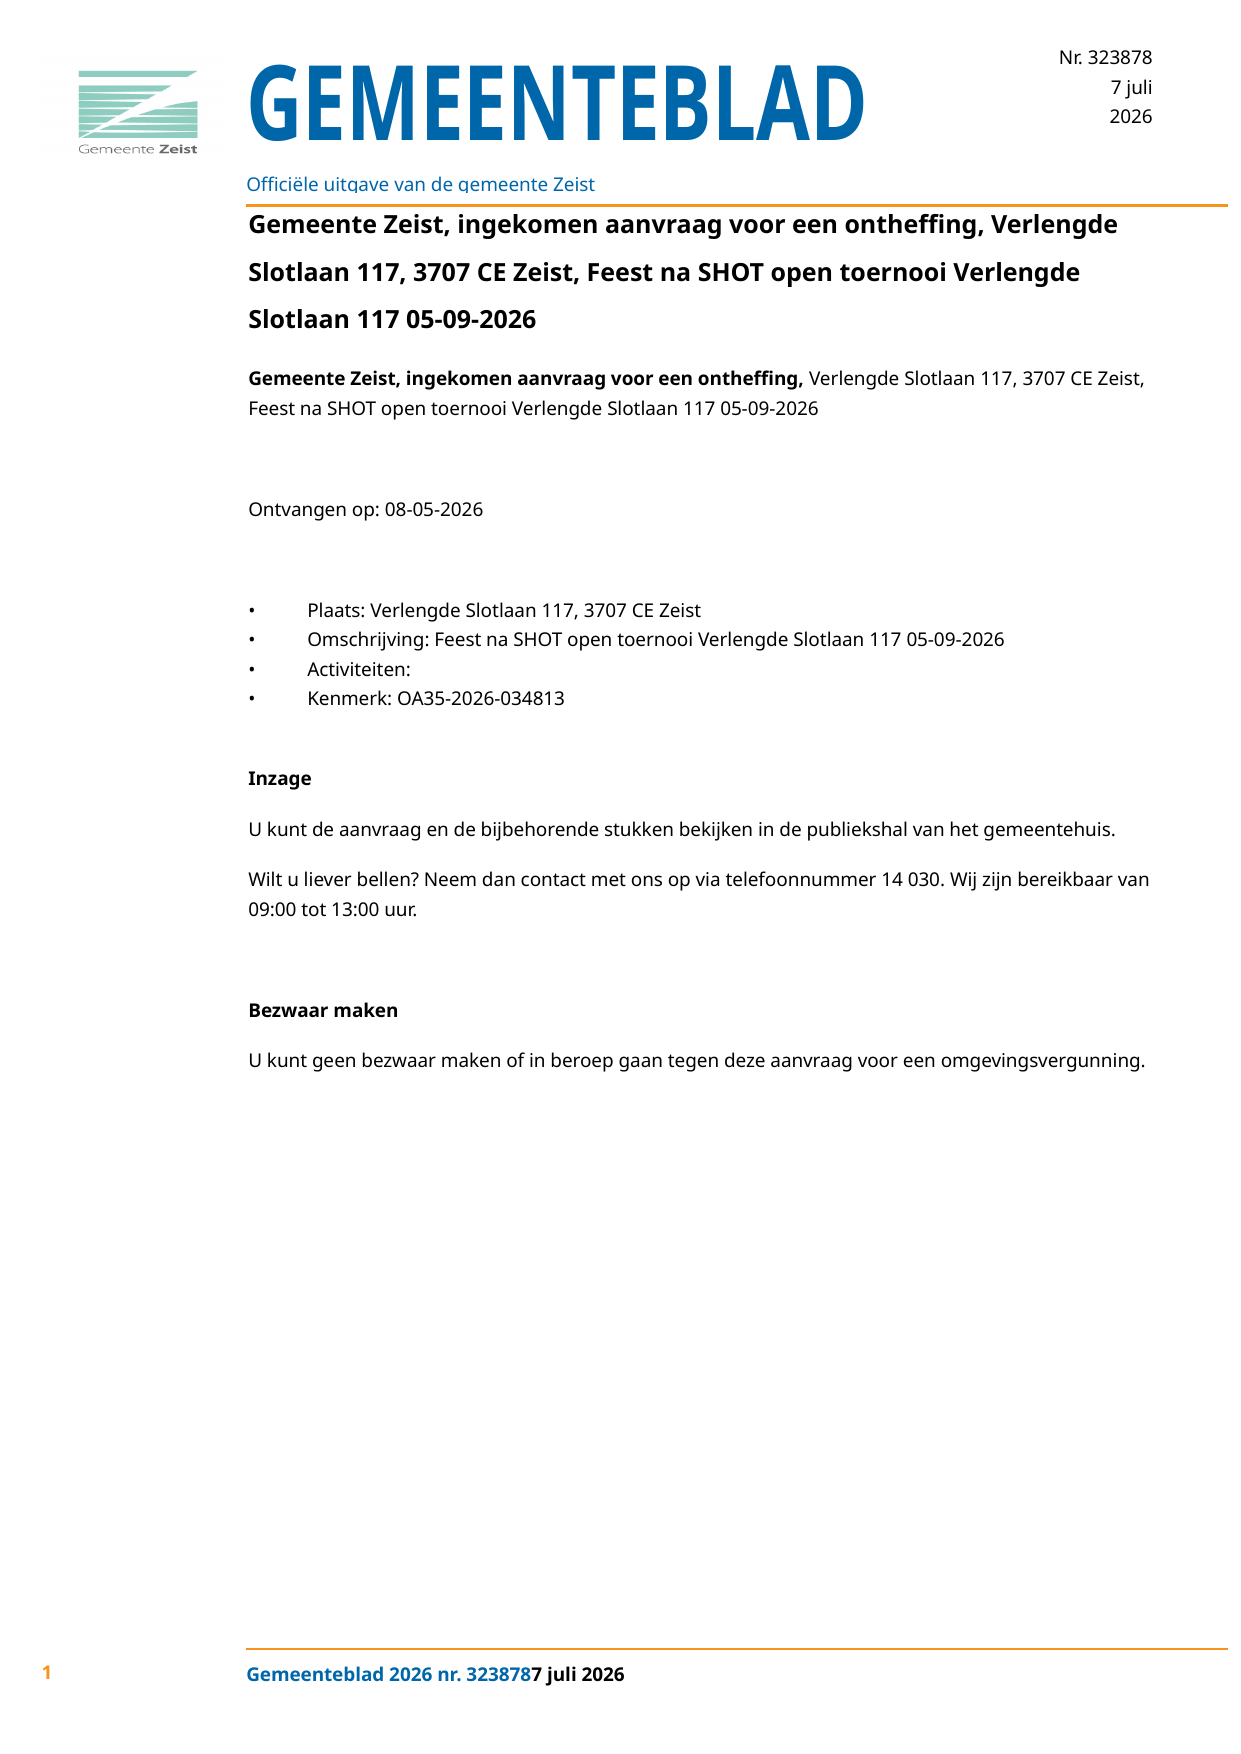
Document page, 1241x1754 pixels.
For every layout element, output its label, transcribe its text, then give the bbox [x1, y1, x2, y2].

list Omschrijving: Feest na SHOT open toernooi Verlengde Slotlaan 117 05-09-2026 [248, 626, 1152, 652]
picture [41, 47, 231, 172]
text U kunt geen bezwaar maken of in beroep gaan tegen deze aanvraag voor een omgevingsvergunning. [248, 1047, 1152, 1073]
list Plaats: Verlengde Slotlaan 117, 3707 CE Zeist [248, 597, 1152, 622]
list Kenmerk: OA35-2026-034813 [248, 686, 1152, 711]
text U kunt de aanvraag en de bijbehorende stukken bekijken in de publiekshal van het gemeentehuis. [248, 816, 1152, 842]
text Inzage [248, 766, 1152, 791]
list Activiteiten: [248, 656, 1152, 682]
text Gemeente Zeist, ingekomen aanvraag voor een ontheffing, Verlengde Slotlaan 117, 3707 CE Zeist, Feest na SHOT open toernooi Verlengde Slotlaan 117 05-09-2026 [248, 207, 1152, 336]
text Ontvangen op: 08-05-2026 [248, 496, 1152, 522]
text Bezwaar maken [248, 997, 1152, 1022]
text Gemeente Zeist, ingekomen aanvraag voor een ontheffing, Verlengde Slotlaan 117, 3707 CE Zeist, Feest na SHOT open toernooi Verlengde Slotlaan 117 05-09-2026 [248, 366, 1152, 421]
text Wilt u liever bellen? Neem dan contact met ons op via telefoonnummer 14 030. Wij zijn bereikbaar van 09:00 tot 13:00 uur. [248, 866, 1152, 922]
